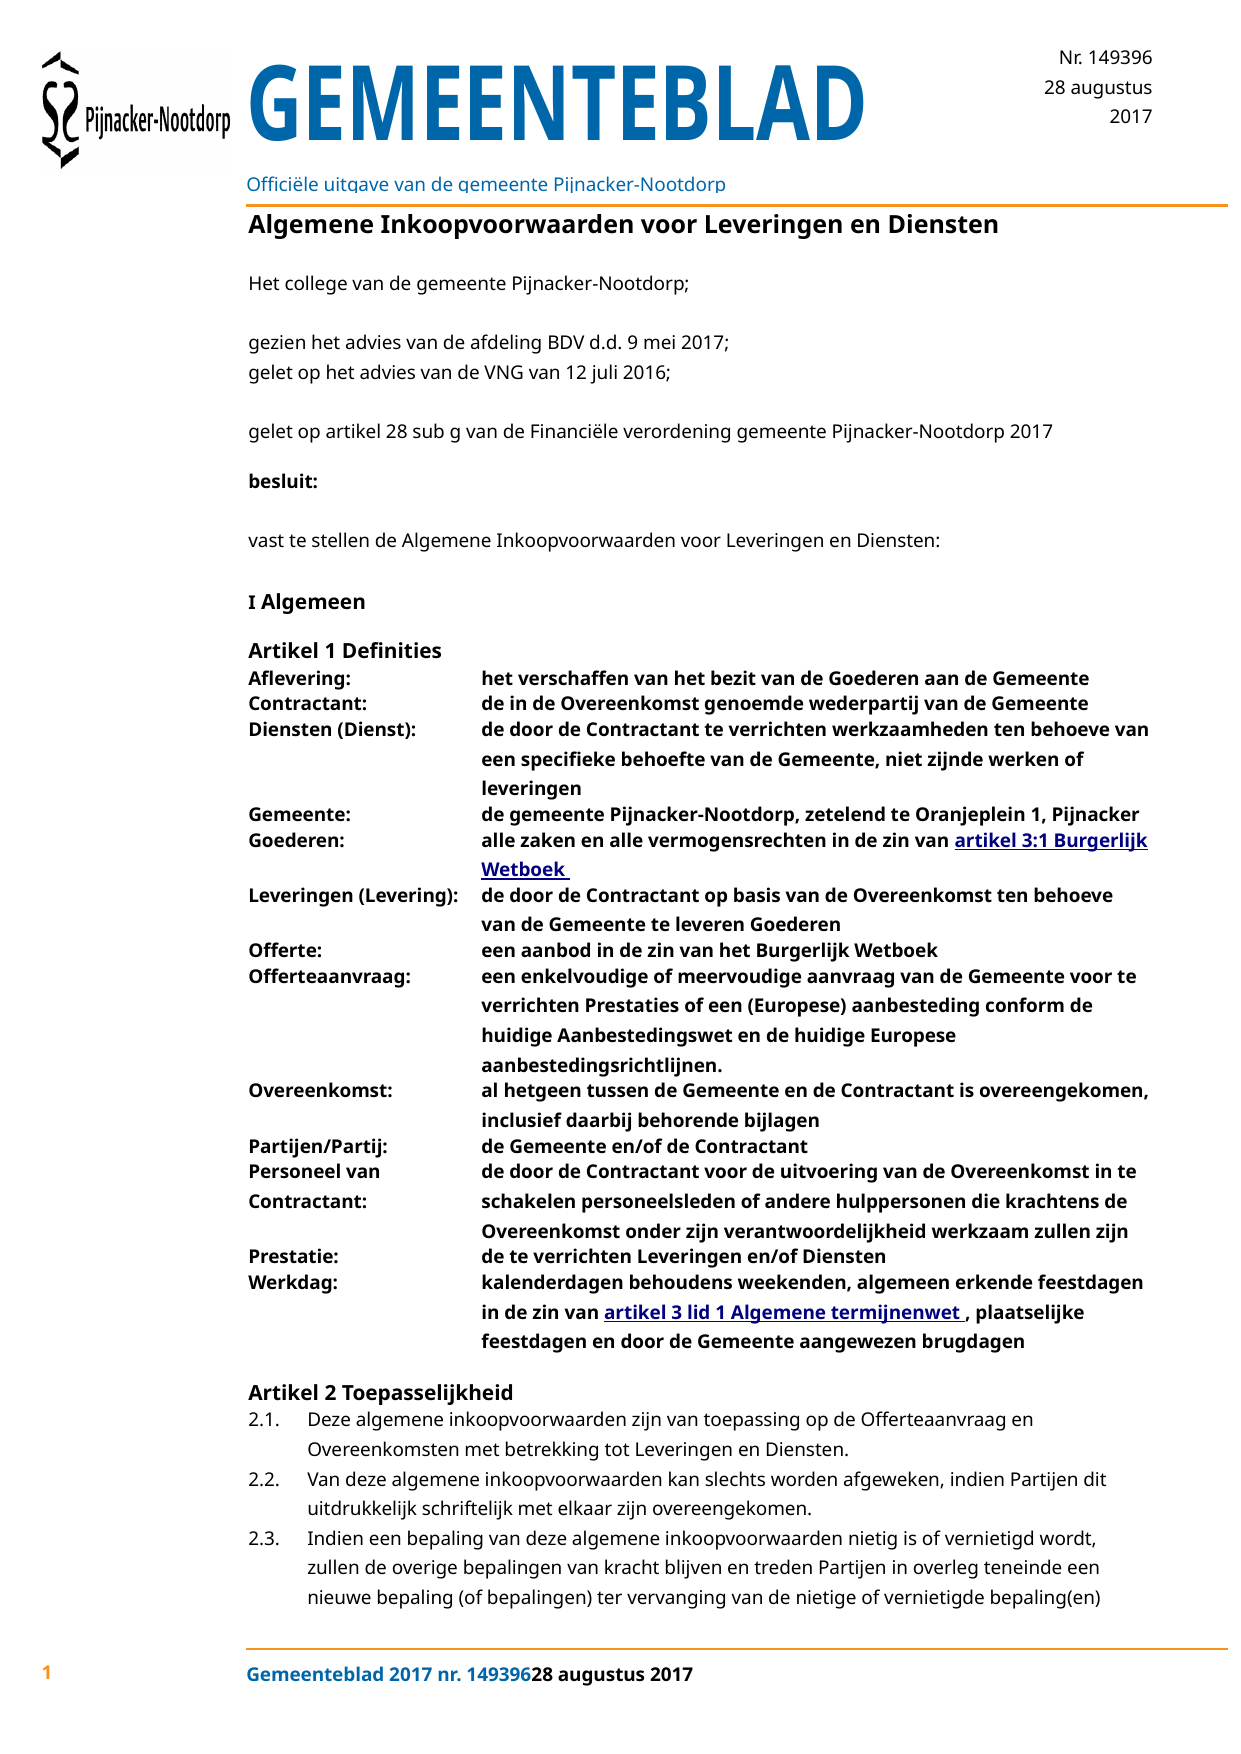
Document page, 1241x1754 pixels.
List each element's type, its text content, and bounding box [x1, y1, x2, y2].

table_cell Partijen/Partij: [248, 1133, 481, 1159]
table_cell Offerteaanvraag: [248, 963, 481, 1078]
text Artikel 2 Toepasselijkheid [248, 1378, 1152, 1407]
table_cell Offerte: [248, 938, 481, 963]
table_cell de door de Contractant te verrichten werkzaamheden ten behoeve van een specifieke behoefte van de Gemeente, niet zijnde werken of leveringen [481, 716, 1152, 801]
table_cell Personeel van Contractant: [248, 1159, 481, 1243]
table_cell Prestatie: [248, 1244, 481, 1269]
table_cell een aanbod in de zin van het Burgerlijk Wetboek [481, 938, 1152, 963]
list Deze algemene inkoopvoorwaarden zijn van toepassing op de Offerteaanvraag en Overeenkomsten met betrekking tot Leveringen en Diensten. [248, 1407, 1152, 1462]
table_cell kalenderdagen behoudens weekenden, algemeen erkende feestdagen in de zin van artikel 3 lid 1 Algemene termijnenwet , plaatselijke feestdagen en door de Gemeente aangewezen brugdagen [481, 1269, 1152, 1354]
table_cell een enkelvoudige of meervoudige aanvraag van de Gemeente voor te verrichten Prestaties of een (Europese) aanbesteding conform de huidige Aanbestedingswet en de huidige Europese aanbestedingsrichtlijnen. [481, 963, 1152, 1078]
picture [41, 47, 231, 172]
table_cell Goederen: [248, 827, 481, 882]
table_cell Gemeente: [248, 801, 481, 827]
table_header Aflevering: [248, 665, 481, 690]
text gezien het advies van de afdeling BDV d.d. 9 mei 2017; [248, 329, 1152, 355]
table_cell de Gemeente en/of de Contractant [481, 1133, 1152, 1159]
table_cell Leveringen (Levering): [248, 882, 481, 937]
table_cell de te verrichten Leveringen en/of Diensten [481, 1244, 1152, 1269]
text besluit: [248, 468, 1152, 494]
list Van deze algemene inkoopvoorwaarden kan slechts worden afgeweken, indien Partijen dit uitdrukkelijk schriftelijk met elkaar zijn overeengekomen. [248, 1466, 1152, 1521]
table_cell Diensten (Dienst): [248, 716, 481, 801]
table_cell de door de Contractant op basis van de Overeenkomst ten behoeve van de Gemeente te leveren Goederen [481, 882, 1152, 937]
table_header het verschaffen van het bezit van de Goederen aan de Gemeente [481, 665, 1152, 690]
text I Algemeen [248, 587, 1152, 615]
text Artikel 1 Definities [248, 636, 1152, 664]
table_cell al hetgeen tussen de Gemeente en de Contractant is overeengekomen, inclusief daarbij behorende bijlagen [481, 1078, 1152, 1133]
list Indien een bepaling van deze algemene inkoopvoorwaarden nietig is of vernietigd wordt, zullen de overige bepalingen van kracht blijven en treden Partijen in overleg teneinde een nieuwe bepaling (of bepalingen) ter vervanging van de nietige of vernietigde bepaling(en) [248, 1525, 1152, 1610]
text gelet op het advies van de VNG van 12 juli 2016; [248, 359, 1152, 385]
text Het college van de gemeente Pijnacker-Nootdorp; [248, 270, 1152, 296]
text gelet op artikel 28 sub g van de Financiële verordening gemeente Pijnacker-Nootdorp 2017 [248, 418, 1152, 444]
text vast te stellen de Algemene Inkoopvoorwaarden voor Leveringen en Diensten: [248, 528, 1152, 553]
table_cell Contractant: [248, 690, 481, 716]
table_cell de gemeente Pijnacker-Nootdorp, zetelend te Oranjeplein 1, Pijnacker [481, 801, 1152, 827]
text Algemene Inkoopvoorwaarden voor Leveringen en Diensten [248, 207, 1152, 241]
table_cell Overeenkomst: [248, 1078, 481, 1133]
table_cell de in de Overeenkomst genoemde wederpartij van de Gemeente [481, 690, 1152, 716]
table_cell de door de Contractant voor de uitvoering van de Overeenkomst in te schakelen personeelsleden of andere hulppersonen die krachtens de Overeenkomst onder zijn verantwoordelijkheid werkzaam zullen zijn [481, 1159, 1152, 1243]
table_cell alle zaken en alle vermogensrechten in de zin van artikel 3:1 Burgerlijk Wetboek [481, 827, 1152, 882]
table_cell Werkdag: [248, 1269, 481, 1354]
